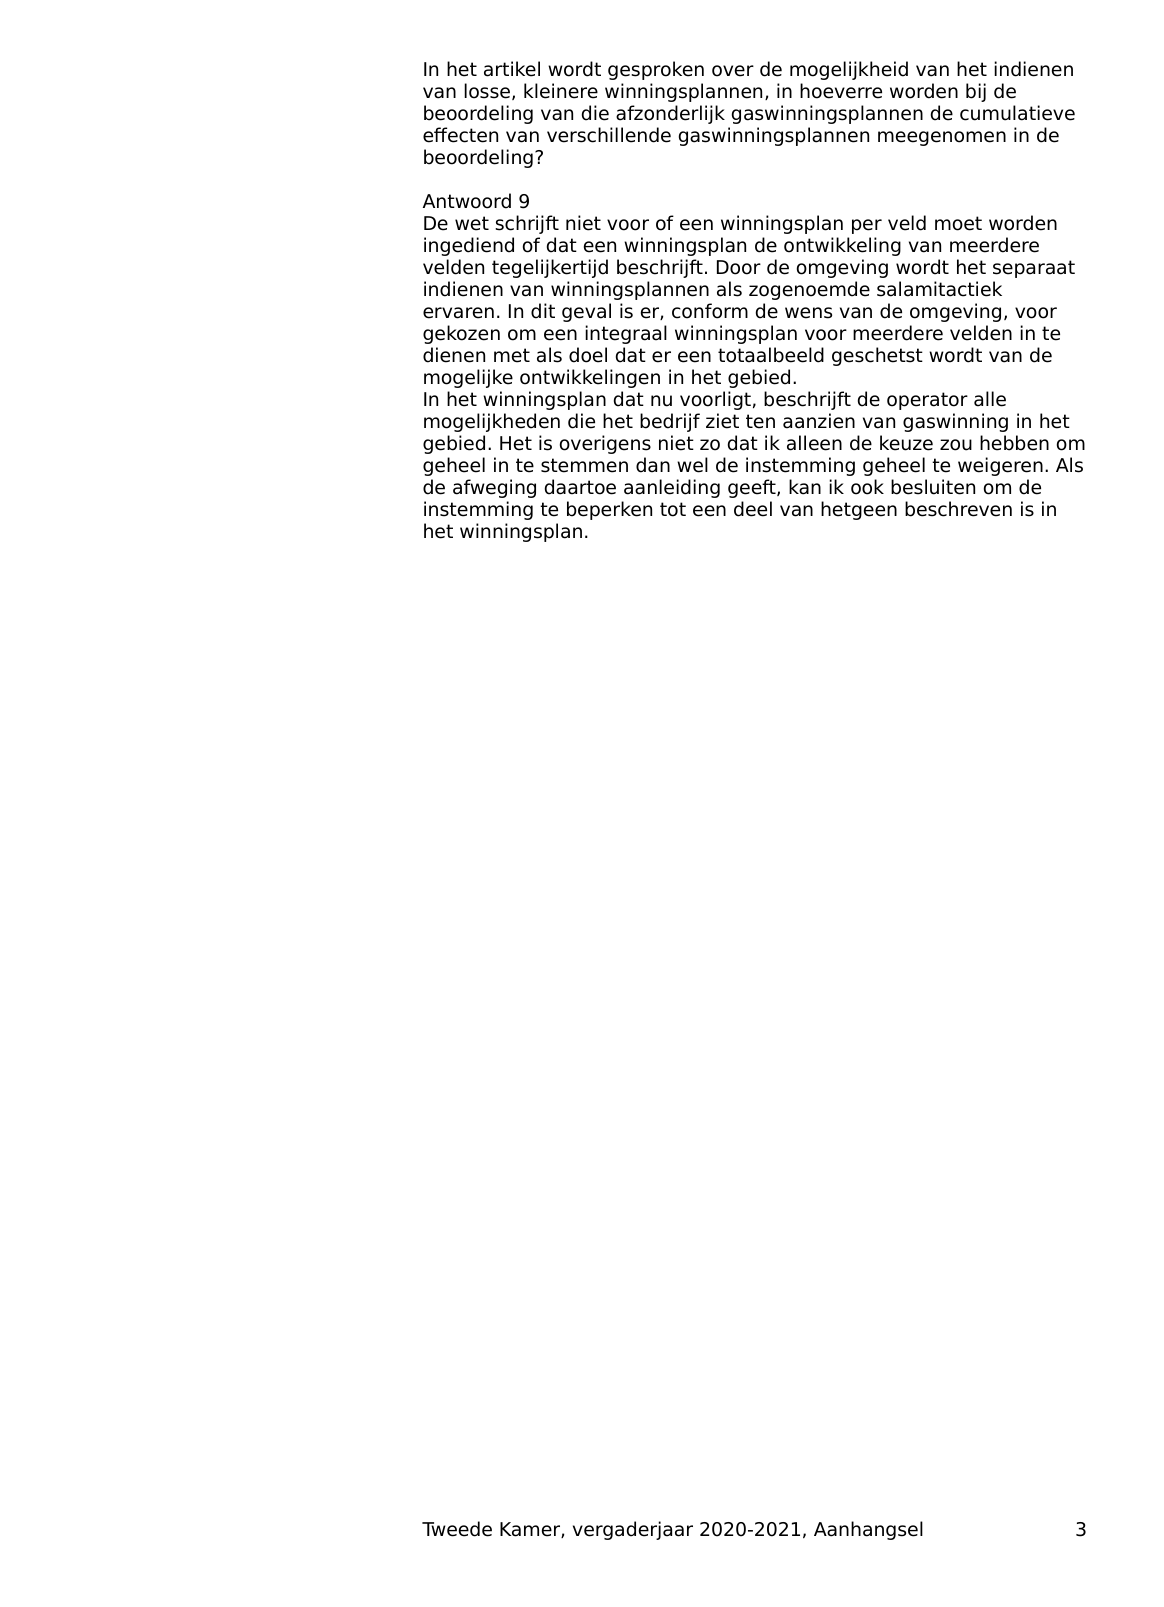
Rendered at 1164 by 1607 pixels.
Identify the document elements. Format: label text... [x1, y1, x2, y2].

text In het winningsplan dat nu voorligt, beschrijft de operator alle mogelijkheden die het bedrijf ziet ten aanzien van gaswinning in het gebied. Het is overigens niet zo dat ik alleen de keuze zou hebben om geheel in te stemmen dan wel de instemming geheel te weigeren. Als de afweging daartoe aanleiding geeft, kan ik ook besluiten om de instemming te beperken tot een deel van hetgeen beschreven is in het winningsplan. [422, 389, 1087, 543]
text Antwoord 9 [422, 191, 1087, 213]
text De wet schrijft niet voor of een winningsplan per veld moet worden ingediend of dat een winningsplan de ontwikkeling van meerdere velden tegelijkertijd beschrijft. Door de omgeving wordt het separaat indienen van winningsplannen als zogenoemde salamitactiek ervaren. In dit geval is er, conform de wens van de omgeving, voor gekozen om een integraal winningsplan voor meerdere velden in te dienen met als doel dat er een totaalbeeld geschetst wordt van de mogelijke ontwikkelingen in het gebied. [422, 213, 1087, 389]
text In het artikel wordt gesproken over de mogelijkheid van het indienen van losse, kleinere winningsplannen, in hoeverre worden bij de beoordeling van die afzonderlijk gaswinningsplannen de cumulatieve effecten van verschillende gaswinningsplannen meegenomen in de beoordeling? [422, 59, 1087, 169]
